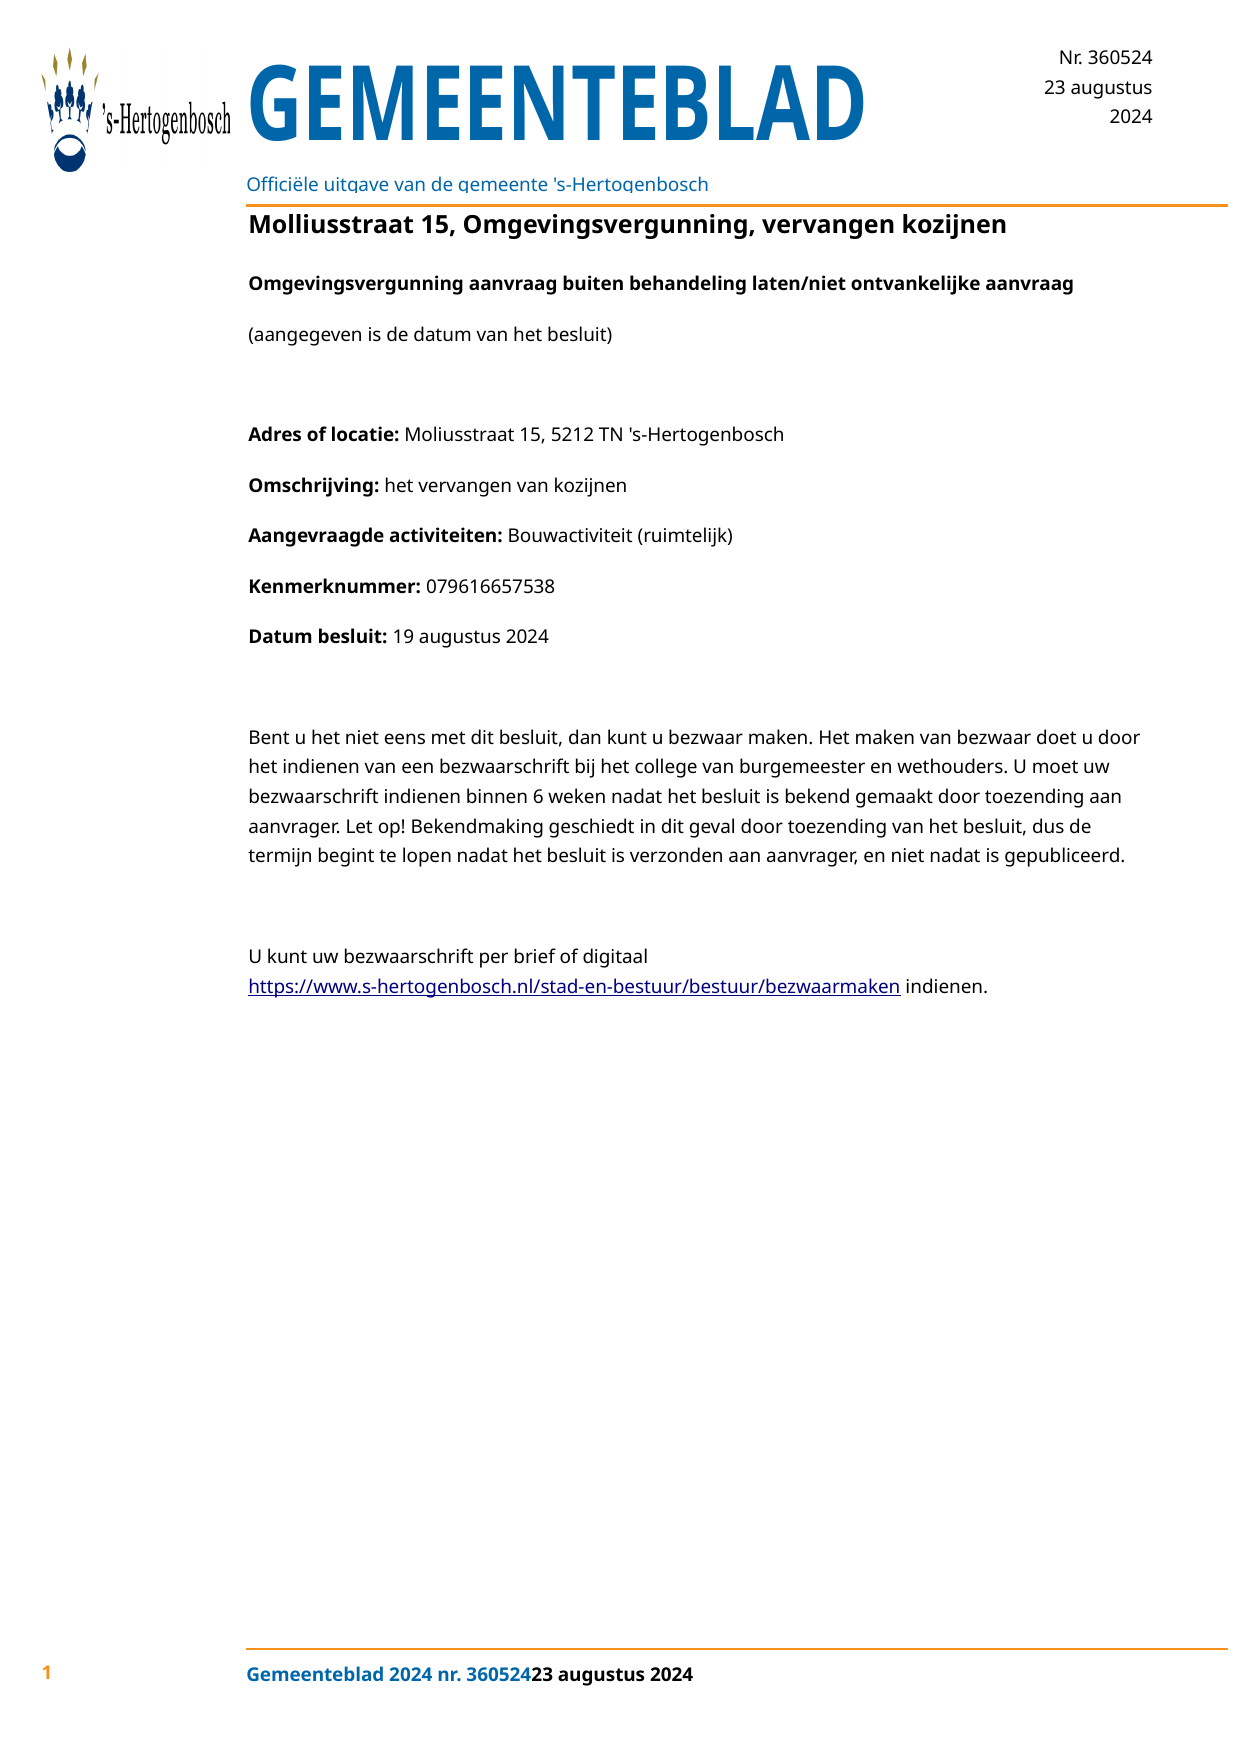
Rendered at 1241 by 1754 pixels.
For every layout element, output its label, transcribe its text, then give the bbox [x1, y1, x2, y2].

text Omschrijving: het vervangen van kozijnen [248, 472, 1152, 498]
text Datum besluit: 19 augustus 2024 [248, 623, 1152, 649]
text Omgevingsvergunning aanvraag buiten behandeling laten/niet ontvankelijke aanvraag [248, 270, 1152, 296]
text (aangegeven is de datum van het besluit) [248, 321, 1152, 346]
text Adres of locatie: Moliusstraat 15, 5212 TN 's-Hertogenbosch [248, 422, 1152, 447]
text Kenmerknummer: 079616657538 [248, 573, 1152, 598]
text Bent u het niet eens met dit besluit, dan kunt u bezwaar maken. Het maken van bezwaar doet u door het indienen van een bezwaarschrift bij het college van burgemeester en wethouders. U moet uw bezwaarschrift indienen binnen 6 weken nadat het besluit is bekend gemaakt door toezending aan aanvrager. Let op! Bekendmaking geschiedt in dit geval door toezending van het besluit, dus de termijn begint te lopen nadat het besluit is verzonden aan aanvrager, en niet nadat is gepubliceerd. [248, 724, 1152, 868]
text U kunt uw bezwaarschrift per brief of digitaal https://www.s-hertogenbosch.nl/stad-en-bestuur/bestuur/bezwaarmaken indienen. [248, 943, 1152, 998]
text Molliusstraat 15, Omgevingsvergunning, vervangen kozijnen [248, 207, 1152, 241]
picture [41, 47, 231, 172]
text Aangevraagde activiteiten: Bouwactiviteit (ruimtelijk) [248, 522, 1152, 548]
